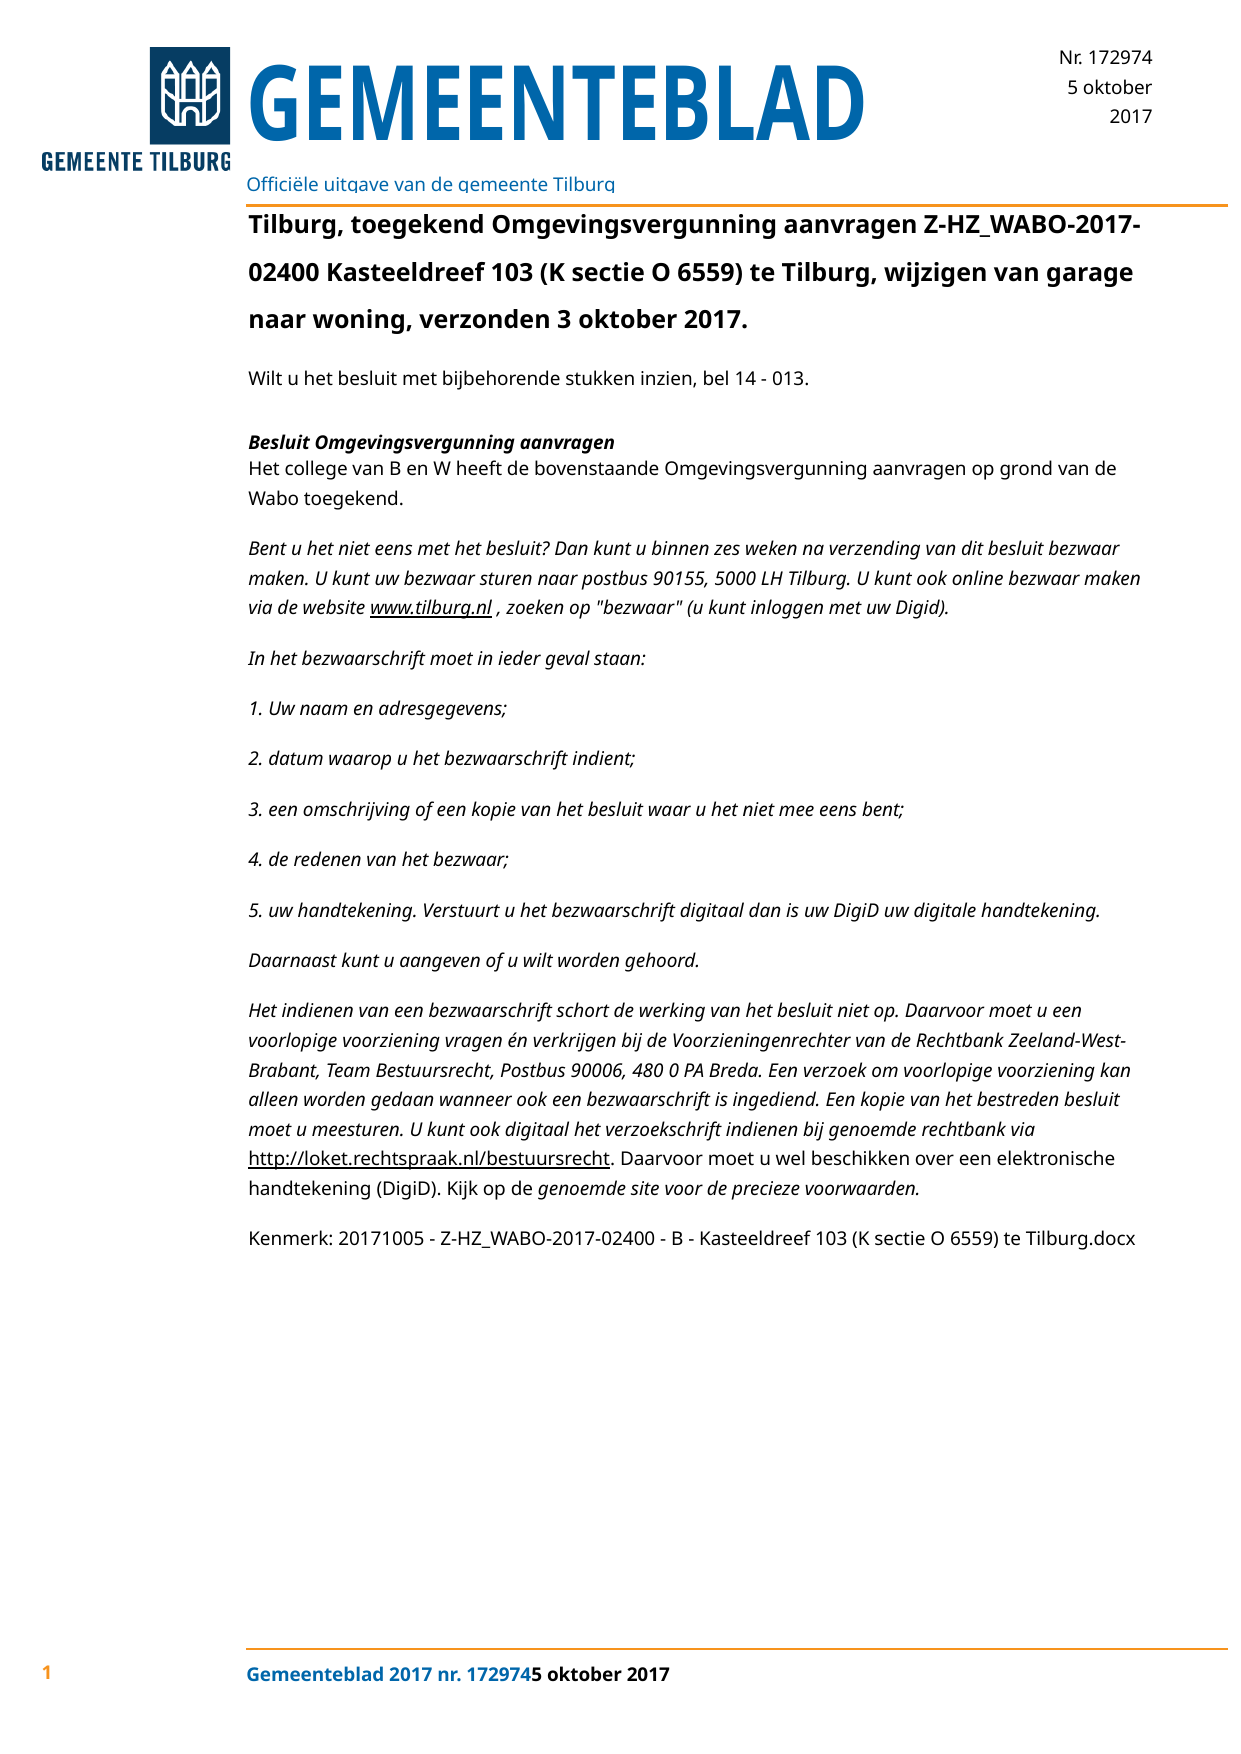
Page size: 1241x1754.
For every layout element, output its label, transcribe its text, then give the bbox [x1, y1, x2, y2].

text Bent u het niet eens met het besluit? Dan kunt u binnen zes weken na verzending van dit besluit bezwaar maken. U kunt uw bezwaar sturen naar postbus 90155, 5000 LH Tilburg. U kunt ook online bezwaar maken via de website www.tilburg.nl , zoeken op "bezwaar" (u kunt inloggen met uw Digid). [248, 535, 1152, 620]
text Het indienen van een bezwaarschrift schort de werking van het besluit niet op. Daarvoor moet u een voorlopige voorziening vragen én verkrijgen bij de Voorzieningenrechter van de Rechtbank Zeeland-West-Brabant, Team Bestuursrecht, Postbus 90006, 480 0 PA Breda. Een verzoek om voorlopige voorziening kan alleen worden gedaan wanneer ook een bezwaarschrift is ingediend. Een kopie van het bestreden besluit moet u meesturen. U kunt ook digitaal het verzoekschrift indienen bij genoemde rechtbank via http://loket.rechtspraak.nl/bestuursrecht. Daarvoor moet u wel beschikken over een elektronische handtekening (DigiD). Kijk op de genoemde site voor de precieze voorwaarden. [248, 998, 1152, 1201]
text Kenmerk: 20171005 - Z-HZ_WABO-2017-02400 - B - Kasteeldreef 103 (K sectie O 6559) te Tilburg.docx [248, 1226, 1152, 1251]
text 4. de redenen van het bezwaar; [248, 846, 1152, 872]
text Daarnaast kunt u aangeven of u wilt worden gehoord. [248, 947, 1152, 973]
picture [41, 47, 231, 172]
text 1. Uw naam en adresgegevens; [248, 695, 1152, 721]
text Tilburg, toegekend Omgevingsvergunning aanvragen Z-HZ_WABO-2017-02400 Kasteeldreef 103 (K sectie O 6559) te Tilburg, wijzigen van garage naar woning, verzonden 3 oktober 2017. [248, 207, 1152, 336]
text 3. een omschrijving of een kopie van het besluit waar u het niet mee eens bent; [248, 796, 1152, 822]
text Besluit Omgevingsvergunning aanvragen [248, 429, 1152, 455]
text In het bezwaarschrift moet in ieder geval staan: [248, 645, 1152, 671]
text Wilt u het besluit met bijbehorende stukken inzien, bel 14 - 013. [248, 366, 1152, 391]
text 5. uw handtekening. Verstuurt u het bezwaarschrift digitaal dan is uw DigiD uw digitale handtekening. [248, 897, 1152, 923]
text 2. datum waarop u het bezwaarschrift indient; [248, 746, 1152, 771]
text Het college van B en W heeft de bovenstaande Omgevingsvergunning aanvragen op grond van de Wabo toegekend. [248, 455, 1152, 511]
